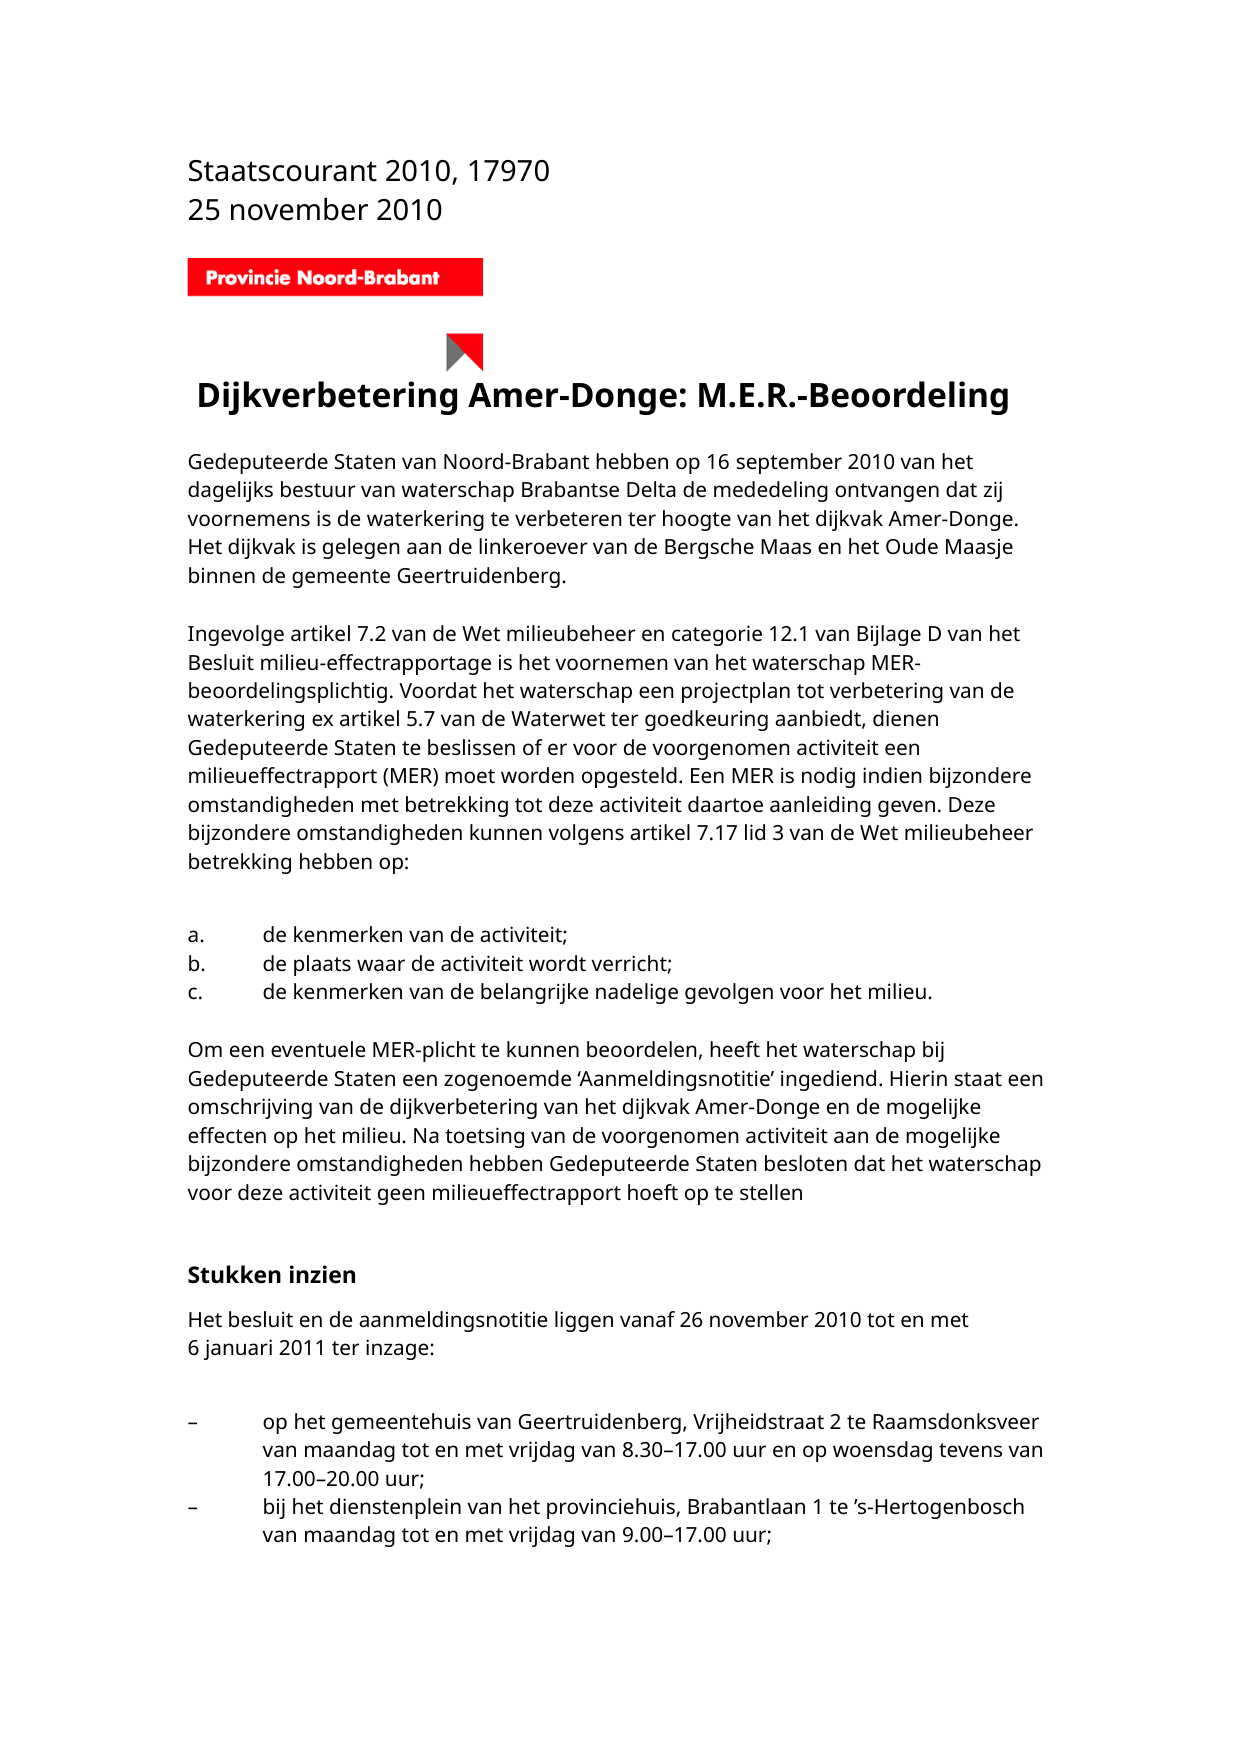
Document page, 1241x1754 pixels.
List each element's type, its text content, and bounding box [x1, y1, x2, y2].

list bij het dienstenplein van het provinciehuis, Brabantlaan 1 te ’s-Hertogenbosch van maandag tot en met vrijdag van 9.00–17.00 uur; [187, 1492, 1053, 1549]
list op het gemeentehuis van Geertruidenberg, Vrijheidstraat 2 te Raamsdonksveer van maandag tot en met vrijdag van 8.30–17.00 uur en op woensdag tevens van 17.00–20.00 uur; [187, 1407, 1053, 1492]
subtitle Dijkverbetering Amer-Donge: M.E.R.-Beoordeling [187, 271, 1053, 417]
subtitle Stukken inzien [187, 1259, 1053, 1290]
text Staatscourant 2010, 17970 [187, 150, 1053, 190]
text Het besluit en de aanmeldingsnotitie liggen vanaf 26 november 2010 tot en met 6 januari 2011 ter inzage: [187, 1305, 1053, 1362]
picture [187, 258, 484, 372]
text Gedeputeerde Staten van Noord-Brabant hebben op 16 september 2010 van het dagelijks bestuur van waterschap Brabantse Delta de mededeling ontvangen dat zij voornemens is de waterkering te verbeteren ter hoogte van het dijkvak Amer-Donge. Het dijkvak is gelegen aan de linkeroever van de Bergsche Maas en het Oude Maasje binnen de gemeente Geertruidenberg. [187, 447, 1053, 589]
list de kenmerken van de activiteit; [187, 920, 1053, 949]
list de plaats waar de activiteit wordt verricht; [187, 949, 1053, 977]
list de kenmerken van de belangrijke nadelige gevolgen voor het milieu. [187, 977, 1053, 1006]
text Ingevolge artikel 7.2 van de Wet milieubeheer en categorie 12.1 van Bijlage D van het Besluit milieu-effectrapportage is het voornemen van het waterschap MER-beoordelingsplichtig. Voordat het waterschap een projectplan tot verbetering van de waterkering ex artikel 5.7 van de Waterwet ter goedkeuring aanbiedt, dienen Gedeputeerde Staten te beslissen of er voor de voorgenomen activiteit een milieueffectrapport (MER) moet worden opgesteld. Een MER is nodig indien bijzondere omstandigheden met betrekking tot deze activiteit daartoe aanleiding geven. Deze bijzondere omstandigheden kunnen volgens artikel 7.17 lid 3 van de Wet milieubeheer betrekking hebben op: [187, 619, 1053, 875]
text 25 november 2010 [187, 190, 1053, 229]
text Om een eventuele MER-plicht te kunnen beoordelen, heeft het waterschap bij Gedeputeerde Staten een zogenoemde ‘Aanmeldingsnotitie’ ingediend. Hierin staat een omschrijving van de dijkverbetering van het dijkvak Amer-Donge en de mogelijke effecten op het milieu. Na toetsing van de voorgenomen activiteit aan de mogelijke bijzondere omstandigheden hebben Gedeputeerde Staten besloten dat het waterschap voor deze activiteit geen milieueffectrapport hoeft op te stellen [187, 1036, 1053, 1206]
